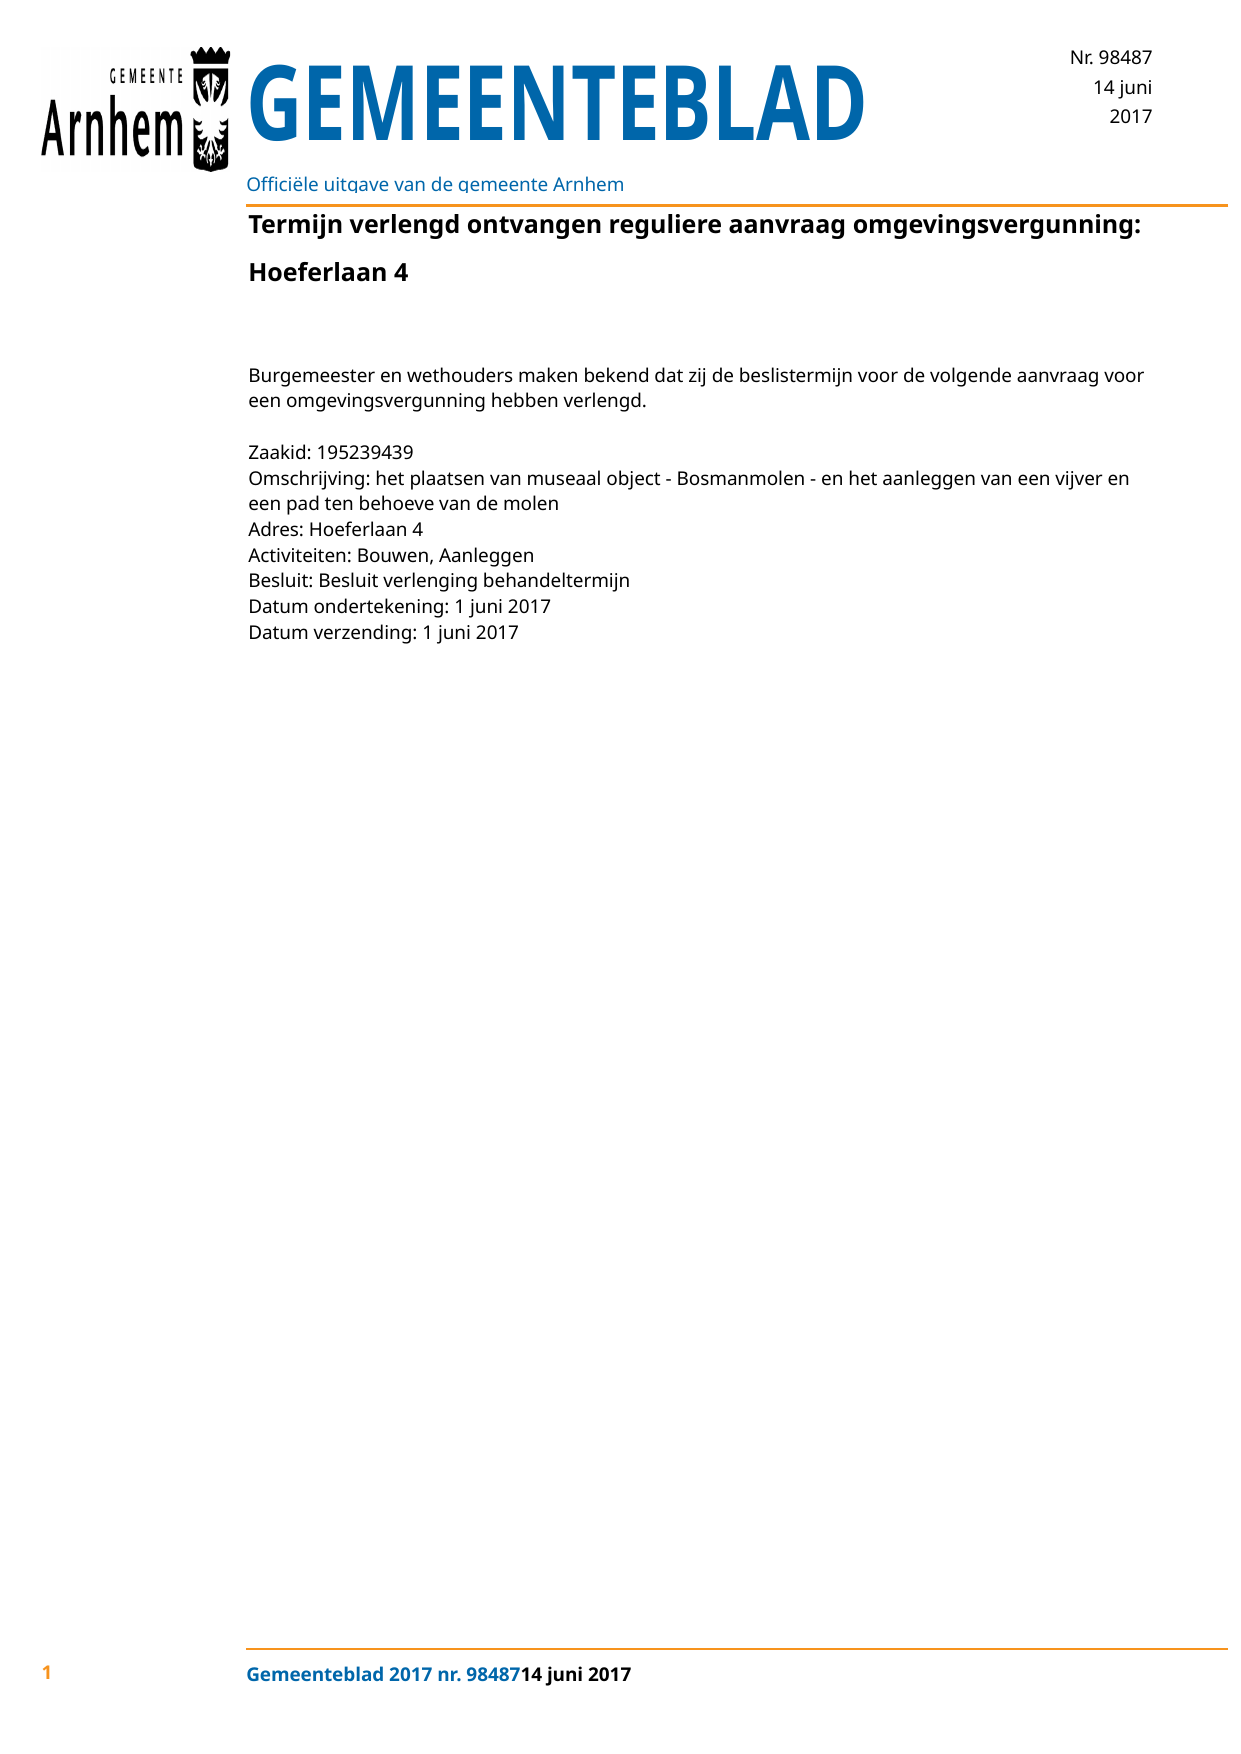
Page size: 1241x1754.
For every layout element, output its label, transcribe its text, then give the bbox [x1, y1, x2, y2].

text Omschrijving: het plaatsen van museaal object - Bosmanmolen - en het aanleggen van een vijver en een pad ten behoeve van de molen [248, 465, 1152, 516]
picture [41, 47, 231, 172]
text Besluit: Besluit verlenging behandeltermijn [248, 568, 1152, 593]
text Datum ondertekening: 1 juni 2017 [248, 593, 1152, 619]
text Zaakid: 195239439 [248, 439, 1152, 465]
text Adres: Hoeferlaan 4 [248, 516, 1152, 542]
text Datum verzending: 1 juni 2017 [248, 619, 1152, 645]
text Termijn verlengd ontvangen reguliere aanvraag omgevingsvergunning: Hoeferlaan 4 [248, 207, 1152, 288]
text Burgemeester en wethouders maken bekend dat zij de beslistermijn voor de volgende aanvraag voor een omgevingsvergunning hebben verlengd. [248, 362, 1152, 413]
text Activiteiten: Bouwen, Aanleggen [248, 542, 1152, 568]
